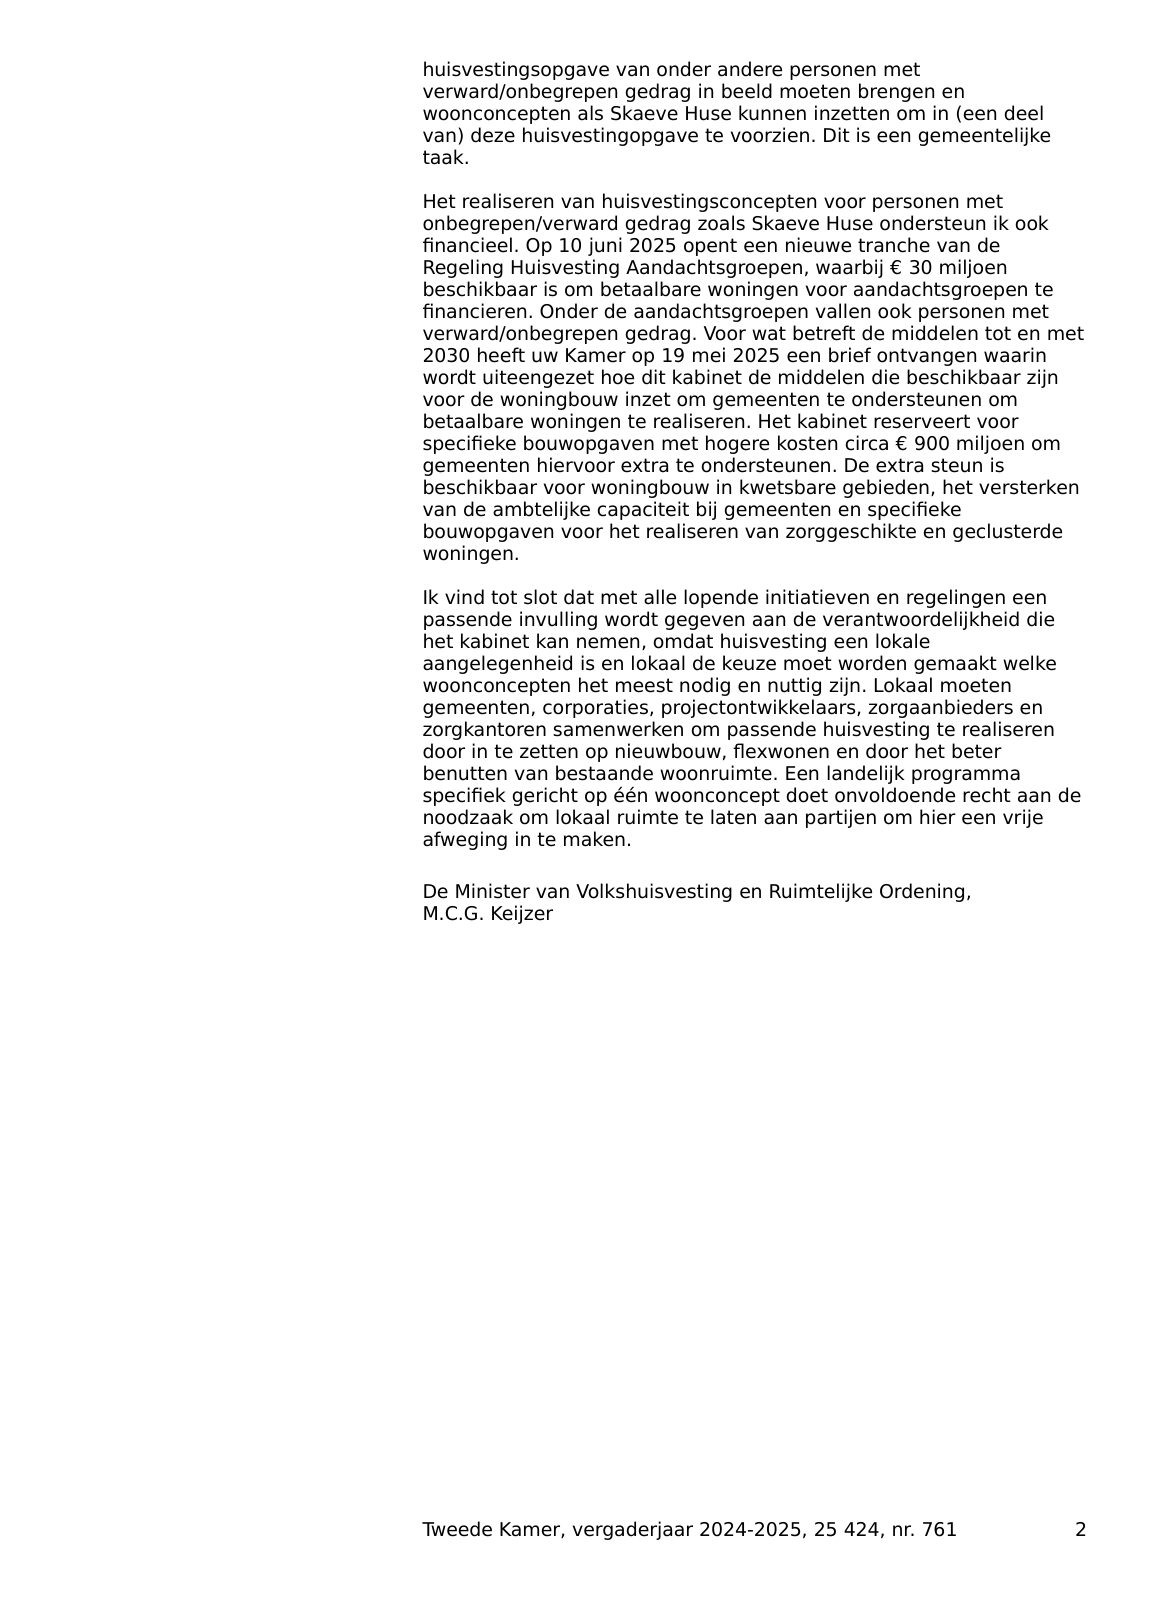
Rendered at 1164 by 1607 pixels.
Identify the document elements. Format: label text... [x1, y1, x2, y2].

text huisvestingsopgave van onder andere personen met verward/onbegrepen gedrag in beeld moeten brengen en woonconcepten als Skaeve Huse kunnen inzetten om in (een deel van) deze huisvestingopgave te voorzien. Dit is een gemeentelijke taak. [422, 59, 1087, 169]
text Ik vind tot slot dat met alle lopende initiatieven en regelingen een passende invulling wordt gegeven aan de verantwoordelijkheid die het kabinet kan nemen, omdat huisvesting een lokale aangelegenheid is en lokaal de keuze moet worden gemaakt welke woonconcepten het meest nodig en nuttig zijn. Lokaal moeten gemeenten, corporaties, projectontwikkelaars, zorgaanbieders en zorgkantoren samenwerken om passende huisvesting te realiseren door in te zetten op nieuwbouw, flexwonen en door het beter benutten van bestaande woonruimte. Een landelijk programma specifiek gericht op één woonconcept doet onvoldoende recht aan de noodzaak om lokaal ruimte te laten aan partijen om hier een vrije afweging in te maken. [422, 587, 1087, 851]
text De Minister van Volkshuisvesting en Ruimtelijke Ordening, M.C.G. Keijzer [422, 881, 1087, 925]
text Het realiseren van huisvestingsconcepten voor personen met onbegrepen/verward gedrag zoals Skaeve Huse ondersteun ik ook financieel. Op 10 juni 2025 opent een nieuwe tranche van de Regeling Huisvesting Aandachtsgroepen, waarbij € 30 miljoen beschikbaar is om betaalbare woningen voor aandachtsgroepen te financieren. Onder de aandachtsgroepen vallen ook personen met verward/onbegrepen gedrag. Voor wat betreft de middelen tot en met 2030 heeft uw Kamer op 19 mei 2025 een brief ontvangen waarin wordt uiteengezet hoe dit kabinet de middelen die beschikbaar zijn voor de woningbouw inzet om gemeenten te ondersteunen om betaalbare woningen te realiseren. Het kabinet reserveert voor specifieke bouwopgaven met hogere kosten circa € 900 miljoen om gemeenten hiervoor extra te ondersteunen. De extra steun is beschikbaar voor woningbouw in kwetsbare gebieden, het versterken van de ambtelijke capaciteit bij gemeenten en specifieke bouwopgaven voor het realiseren van zorggeschikte en geclusterde woningen. [422, 191, 1087, 565]
